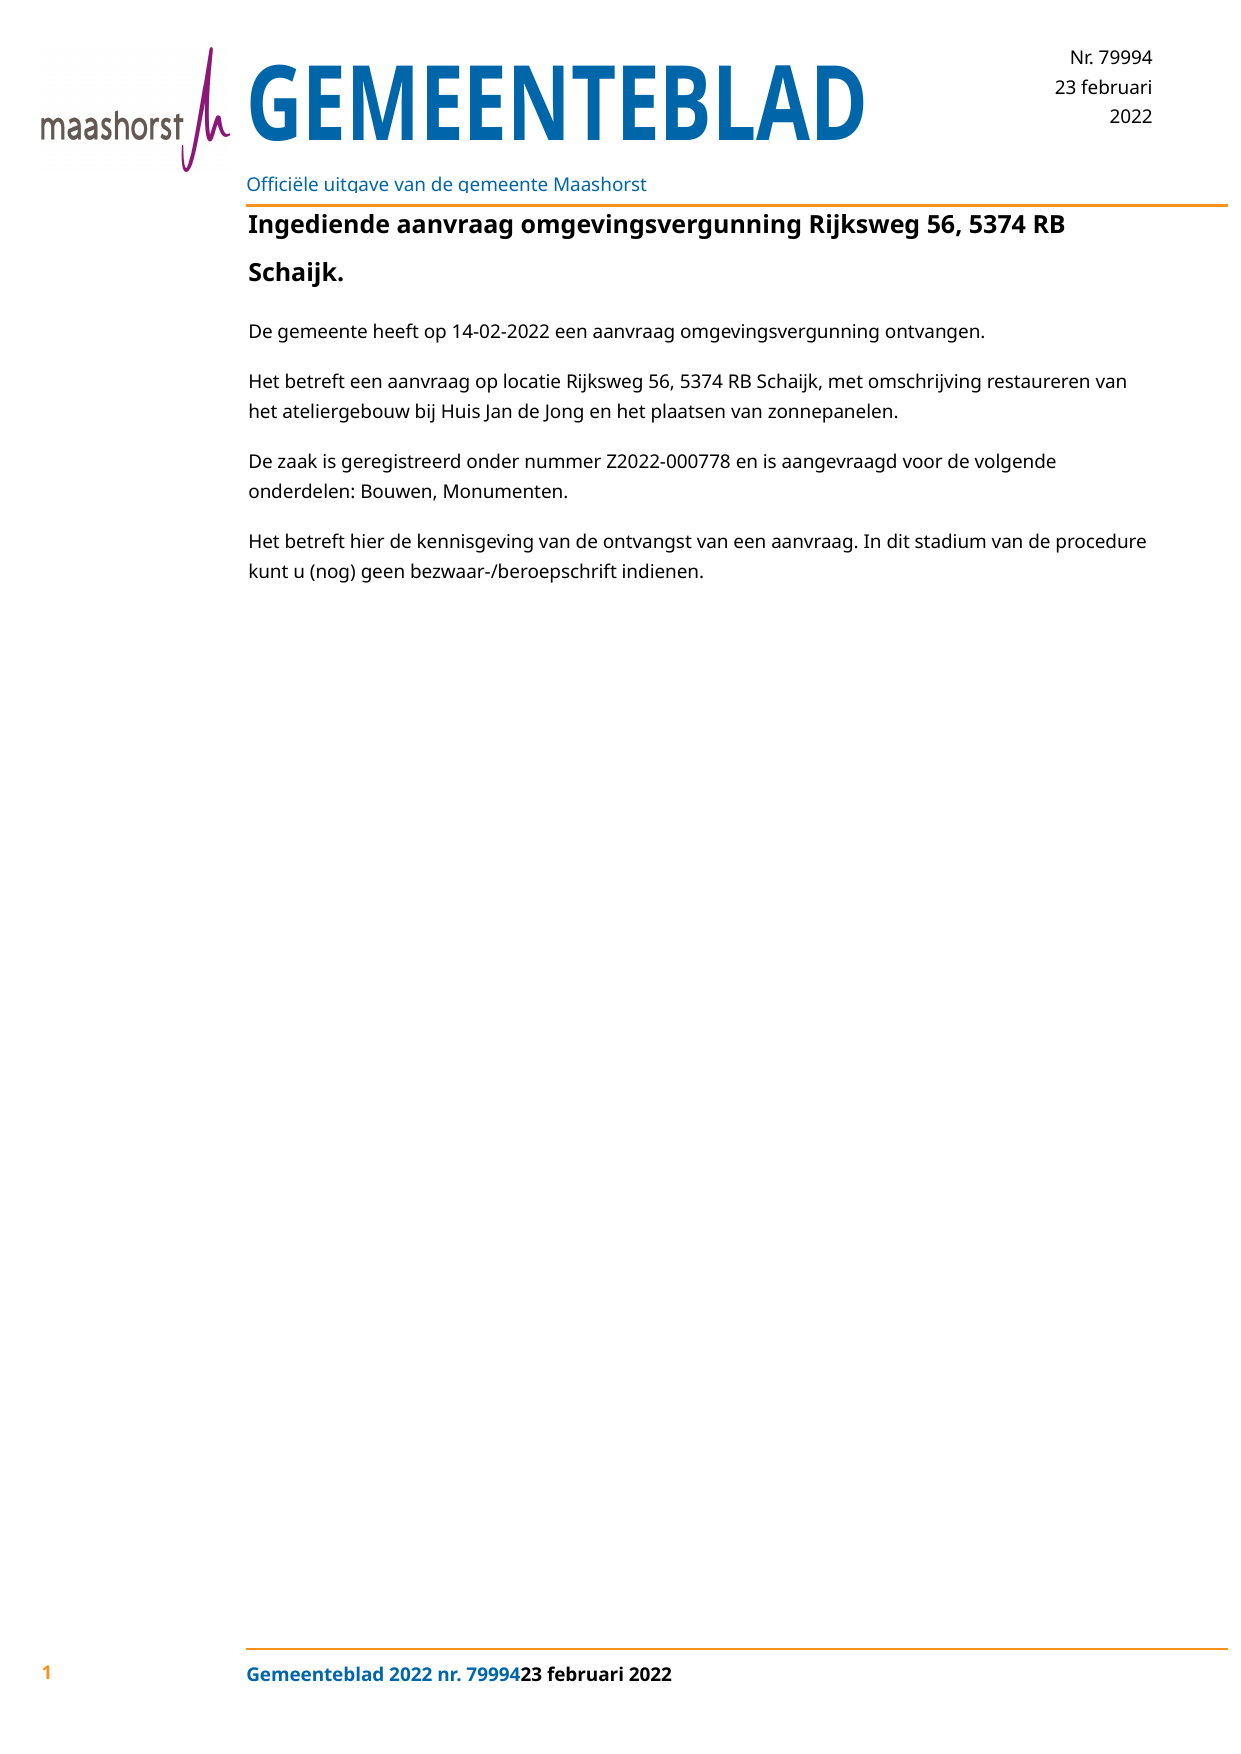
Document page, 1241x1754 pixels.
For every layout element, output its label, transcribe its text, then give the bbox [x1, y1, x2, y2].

text Het betreft hier de kennisgeving van de ontvangst van een aanvraag. In dit stadium van de procedure kunt u (nog) geen bezwaar-/beroepschrift indienen. [248, 528, 1152, 584]
text De zaak is geregistreerd onder nummer Z2022-000778 en is aangevraagd voor de volgende onderdelen: Bouwen, Monumenten. [248, 448, 1152, 504]
text De gemeente heeft op 14-02-2022 een aanvraag omgevingsvergunning ontvangen. [248, 318, 1152, 344]
text Ingediende aanvraag omgevingsvergunning Rijksweg 56, 5374 RB Schaijk. [248, 207, 1152, 288]
text Het betreft een aanvraag op locatie Rijksweg 56, 5374 RB Schaijk, met omschrijving restaureren van het ateliergebouw bij Huis Jan de Jong en het plaatsen van zonnepanelen. [248, 368, 1152, 424]
picture [41, 47, 231, 172]
